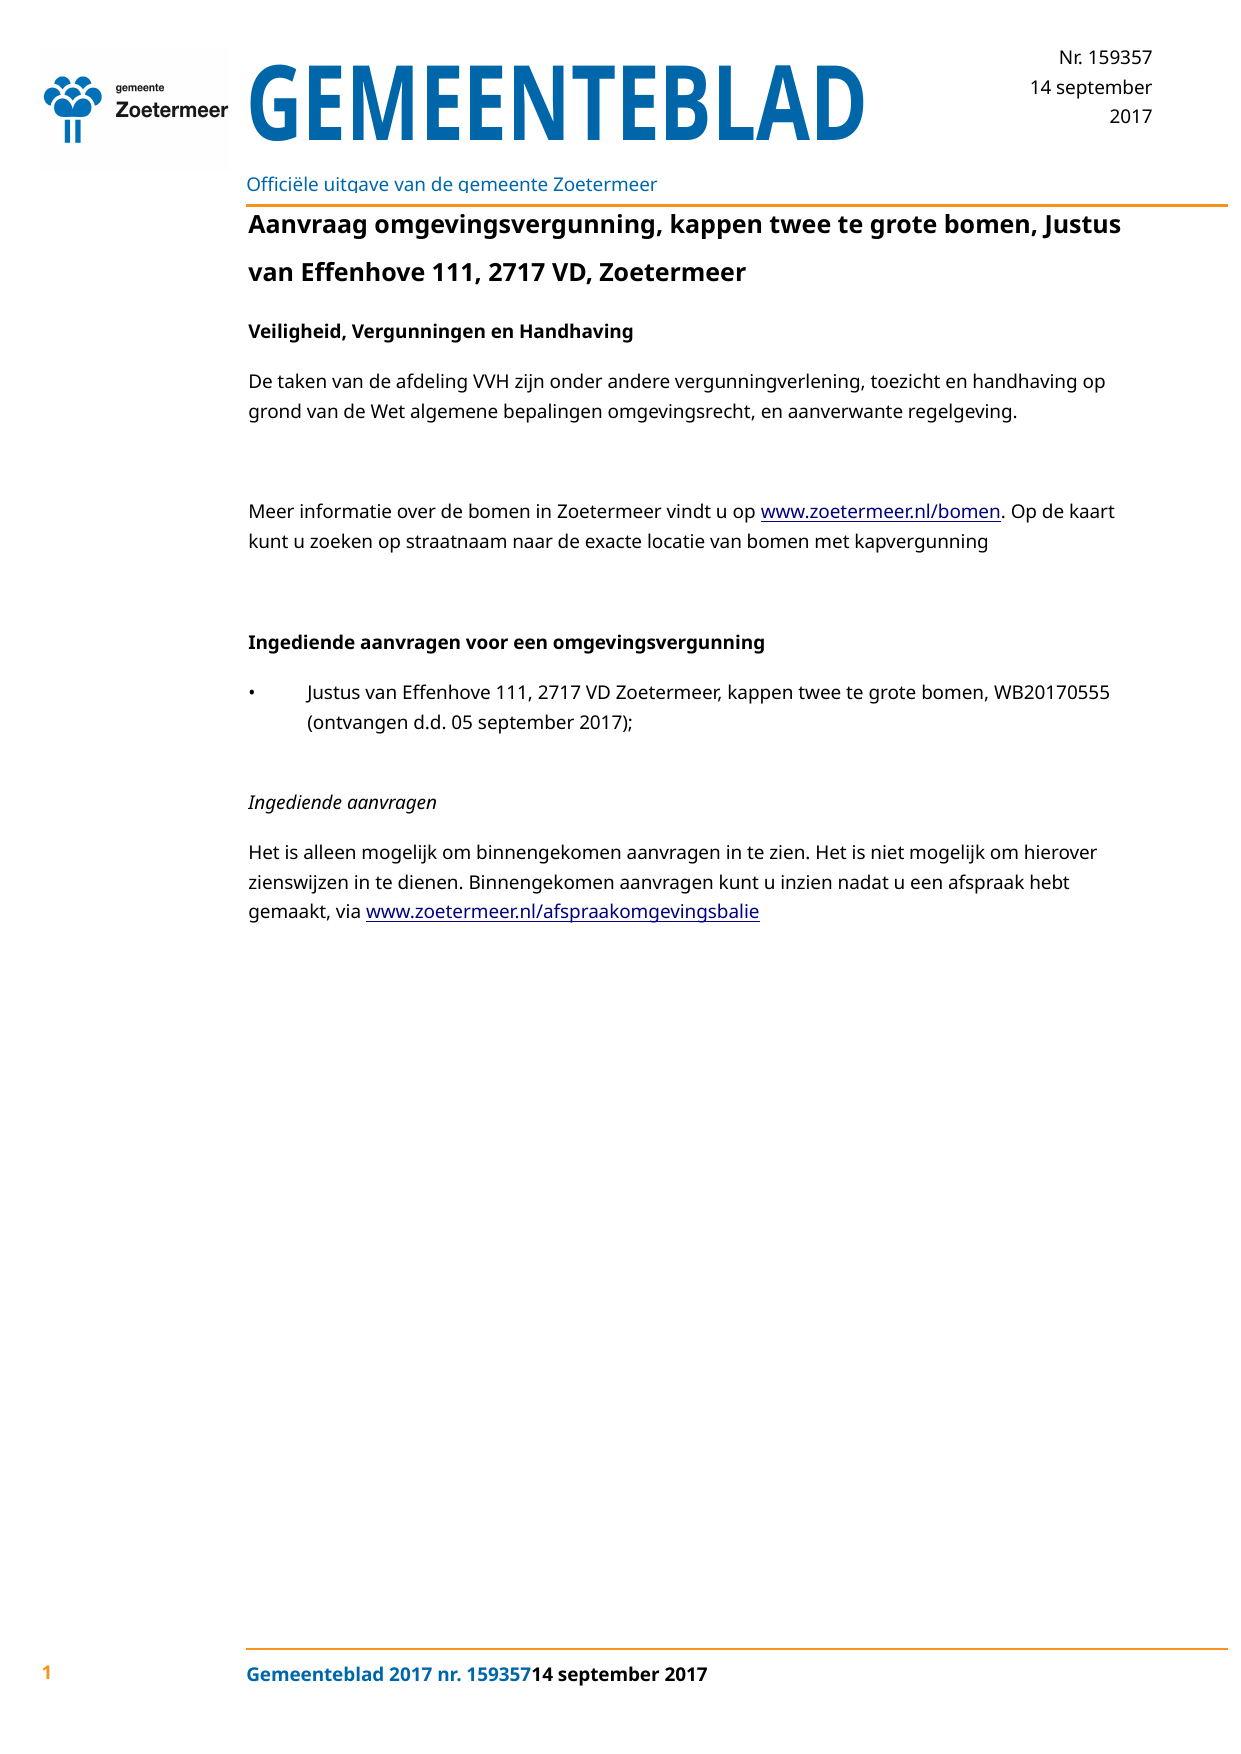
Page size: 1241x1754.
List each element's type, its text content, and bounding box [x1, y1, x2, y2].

text De taken van de afdeling VVH zijn onder andere vergunningverlening, toezicht en handhaving op grond van de Wet algemene bepalingen omgevingsrecht, en aanverwante regelgeving. [248, 368, 1152, 424]
text Meer informatie over de bomen in Zoetermeer vindt u op www.zoetermeer.nl/bomen. Op de kaart kunt u zoeken op straatnaam naar de exacte locatie van bomen met kapvergunning [248, 499, 1152, 554]
picture [41, 47, 231, 172]
text Het is alleen mogelijk om binnengekomen aanvragen in te zien. Het is niet mogelijk om hierover zienswijzen in te dienen. Binnengekomen aanvragen kunt u inzien nadat u een afspraak hebt gemaakt, via www.zoetermeer.nl/afspraakomgevingsbalie [248, 839, 1152, 924]
text Ingediende aanvragen [248, 789, 1152, 815]
text Ingediende aanvragen voor een omgevingsvergunning [248, 629, 1152, 655]
text Aanvraag omgevingsvergunning, kappen twee te grote bomen, Justus van Effenhove 111, 2717 VD, Zoetermeer [248, 207, 1152, 288]
list Justus van Effenhove 111, 2717 VD Zoetermeer, kappen twee te grote bomen, WB20170555 (ontvangen d.d. 05 september 2017); [248, 679, 1152, 735]
text Veiligheid, Vergunningen en Handhaving [248, 318, 1152, 344]
